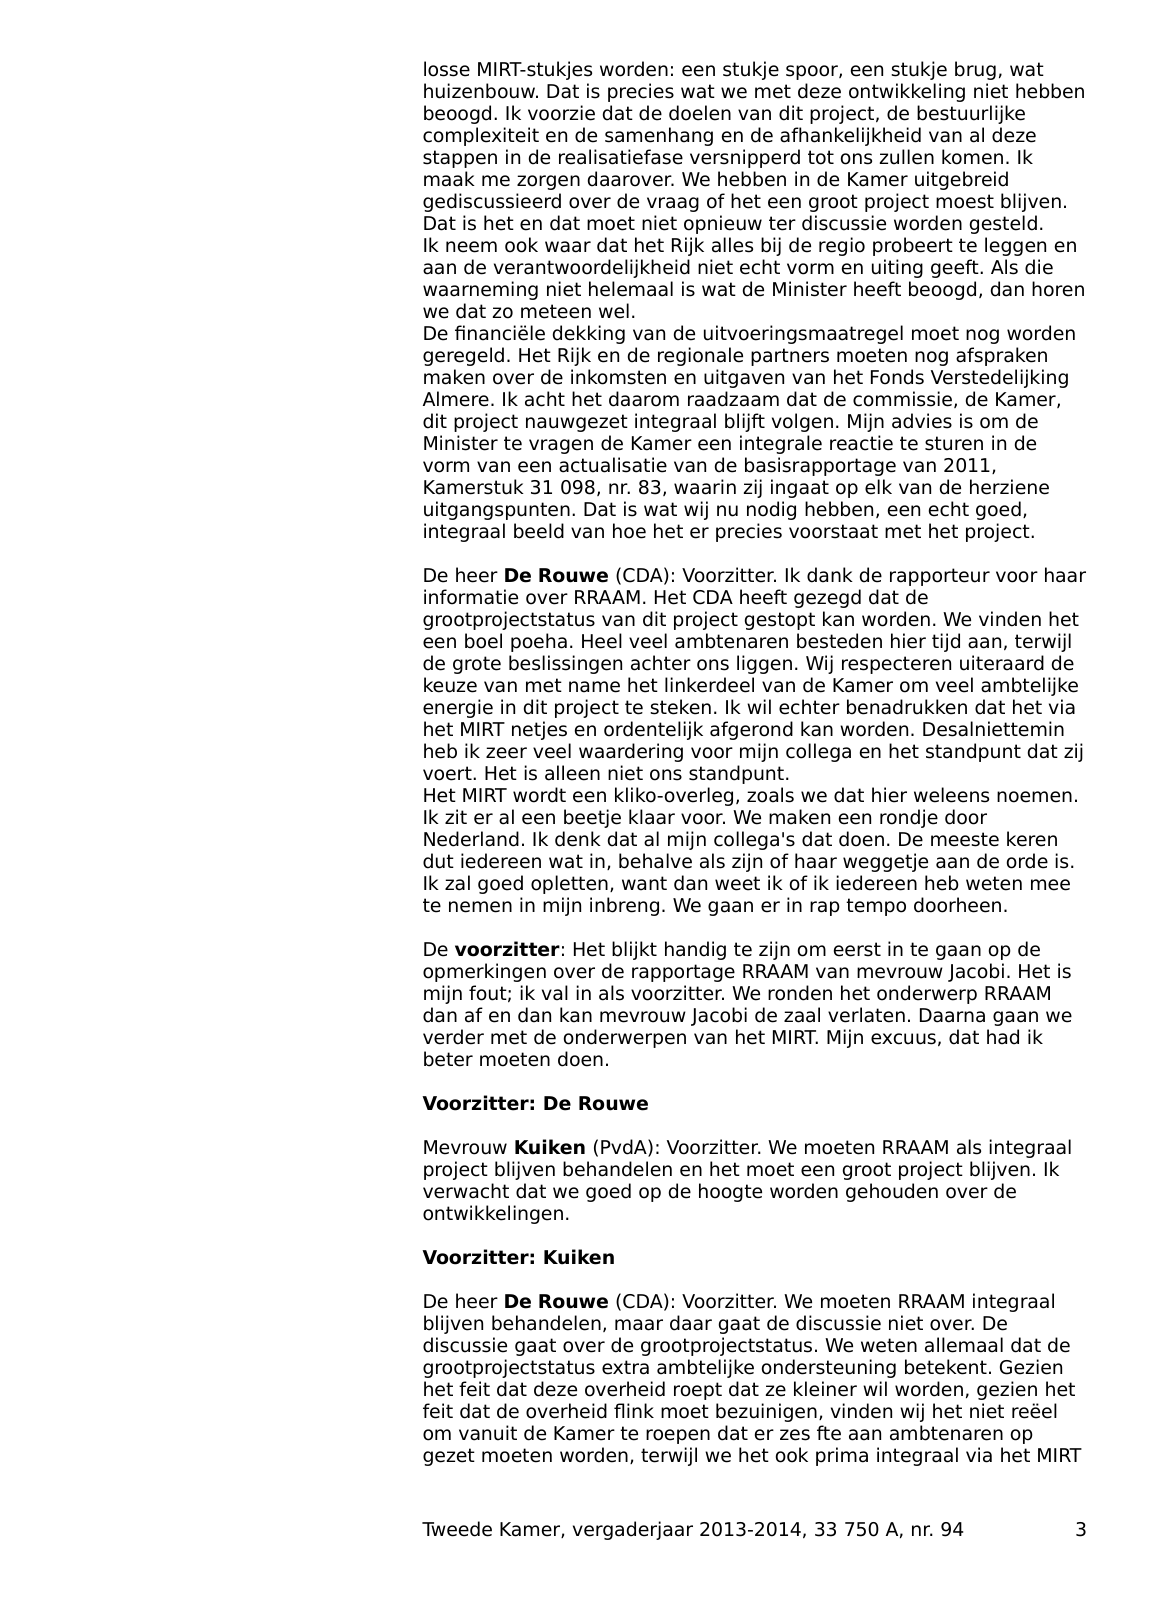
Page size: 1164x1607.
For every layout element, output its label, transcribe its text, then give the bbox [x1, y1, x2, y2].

subtitle Voorzitter: Kuiken [422, 1247, 1087, 1269]
text Ik neem ook waar dat het Rijk alles bij de regio probeert te leggen en aan de verantwoordelijkheid niet echt vorm en uiting geeft. Als die waarneming niet helemaal is wat de Minister heeft beoogd, dan horen we dat zo meteen wel. [422, 235, 1087, 323]
text De voorzitter: Het blijkt handig te zijn om eerst in te gaan op de opmerkingen over de rapportage RRAAM van mevrouw Jacobi. Het is mijn fout; ik val in als voorzitter. We ronden het onderwerp RRAAM dan af en dan kan mevrouw Jacobi de zaal verlaten. Daarna gaan we verder met de onderwerpen van het MIRT. Mijn excuus, dat had ik beter moeten doen. [422, 939, 1087, 1071]
text losse MIRT-stukjes worden: een stukje spoor, een stukje brug, wat huizenbouw. Dat is precies wat we met deze ontwikkeling niet hebben beoogd. Ik voorzie dat de doelen van dit project, de bestuurlijke complexiteit en de samenhang en de afhankelijkheid van al deze stappen in de realisatiefase versnipperd tot ons zullen komen. Ik maak me zorgen daarover. We hebben in de Kamer uitgebreid gediscussieerd over de vraag of het een groot project moest blijven. Dat is het en dat moet niet opnieuw ter discussie worden gesteld. [422, 59, 1087, 235]
text De heer De Rouwe (CDA): Voorzitter. Ik dank de rapporteur voor haar informatie over RRAAM. Het CDA heeft gezegd dat de grootprojectstatus van dit project gestopt kan worden. We vinden het een boel poeha. Heel veel ambtenaren besteden hier tijd aan, terwijl de grote beslissingen achter ons liggen. Wij respecteren uiteraard de keuze van met name het linkerdeel van de Kamer om veel ambtelijke energie in dit project te steken. Ik wil echter benadrukken dat het via het MIRT netjes en ordentelijk afgerond kan worden. Desalniettemin heb ik zeer veel waardering voor mijn collega en het standpunt dat zij voert. Het is alleen niet ons standpunt. [422, 565, 1087, 784]
subtitle Voorzitter: De Rouwe [422, 1093, 1087, 1115]
text De financiële dekking van de uitvoeringsmaatregel moet nog worden geregeld. Het Rijk en de regionale partners moeten nog afspraken maken over de inkomsten en uitgaven van het Fonds Verstedelijking Almere. Ik acht het daarom raadzaam dat de commissie, de Kamer, dit project nauwgezet integraal blijft volgen. Mijn advies is om de Minister te vragen de Kamer een integrale reactie te sturen in de vorm van een actualisatie van de basisrapportage van 2011, Kamerstuk 31 098, nr. 83, waarin zij ingaat op elk van de herziene uitgangspunten. Dat is wat wij nu nodig hebben, een echt goed, integraal beeld van hoe het er precies voorstaat met het project. [422, 323, 1087, 543]
text De heer De Rouwe (CDA): Voorzitter. We moeten RRAAM integraal blijven behandelen, maar daar gaat de discussie niet over. De discussie gaat over de grootprojectstatus. We weten allemaal dat de grootprojectstatus extra ambtelijke ondersteuning betekent. Gezien het feit dat deze overheid roept dat ze kleiner wil worden, gezien het feit dat de overheid flink moet bezuinigen, vinden wij het niet reëel om vanuit de Kamer te roepen dat er zes fte aan ambtenaren op gezet moeten worden, terwijl we het ook prima integraal via het MIRT [422, 1291, 1087, 1467]
text Mevrouw Kuiken (PvdA): Voorzitter. We moeten RRAAM als integraal project blijven behandelen en het moet een groot project blijven. Ik verwacht dat we goed op de hoogte worden gehouden over de ontwikkelingen. [422, 1137, 1087, 1225]
text Het MIRT wordt een kliko-overleg, zoals we dat hier weleens noemen. Ik zit er al een beetje klaar voor. We maken een rondje door Nederland. Ik denk dat al mijn collega's dat doen. De meeste keren dut iedereen wat in, behalve als zijn of haar weggetje aan de orde is. Ik zal goed opletten, want dan weet ik of ik iedereen heb weten mee te nemen in mijn inbreng. We gaan er in rap tempo doorheen. [422, 784, 1087, 916]
